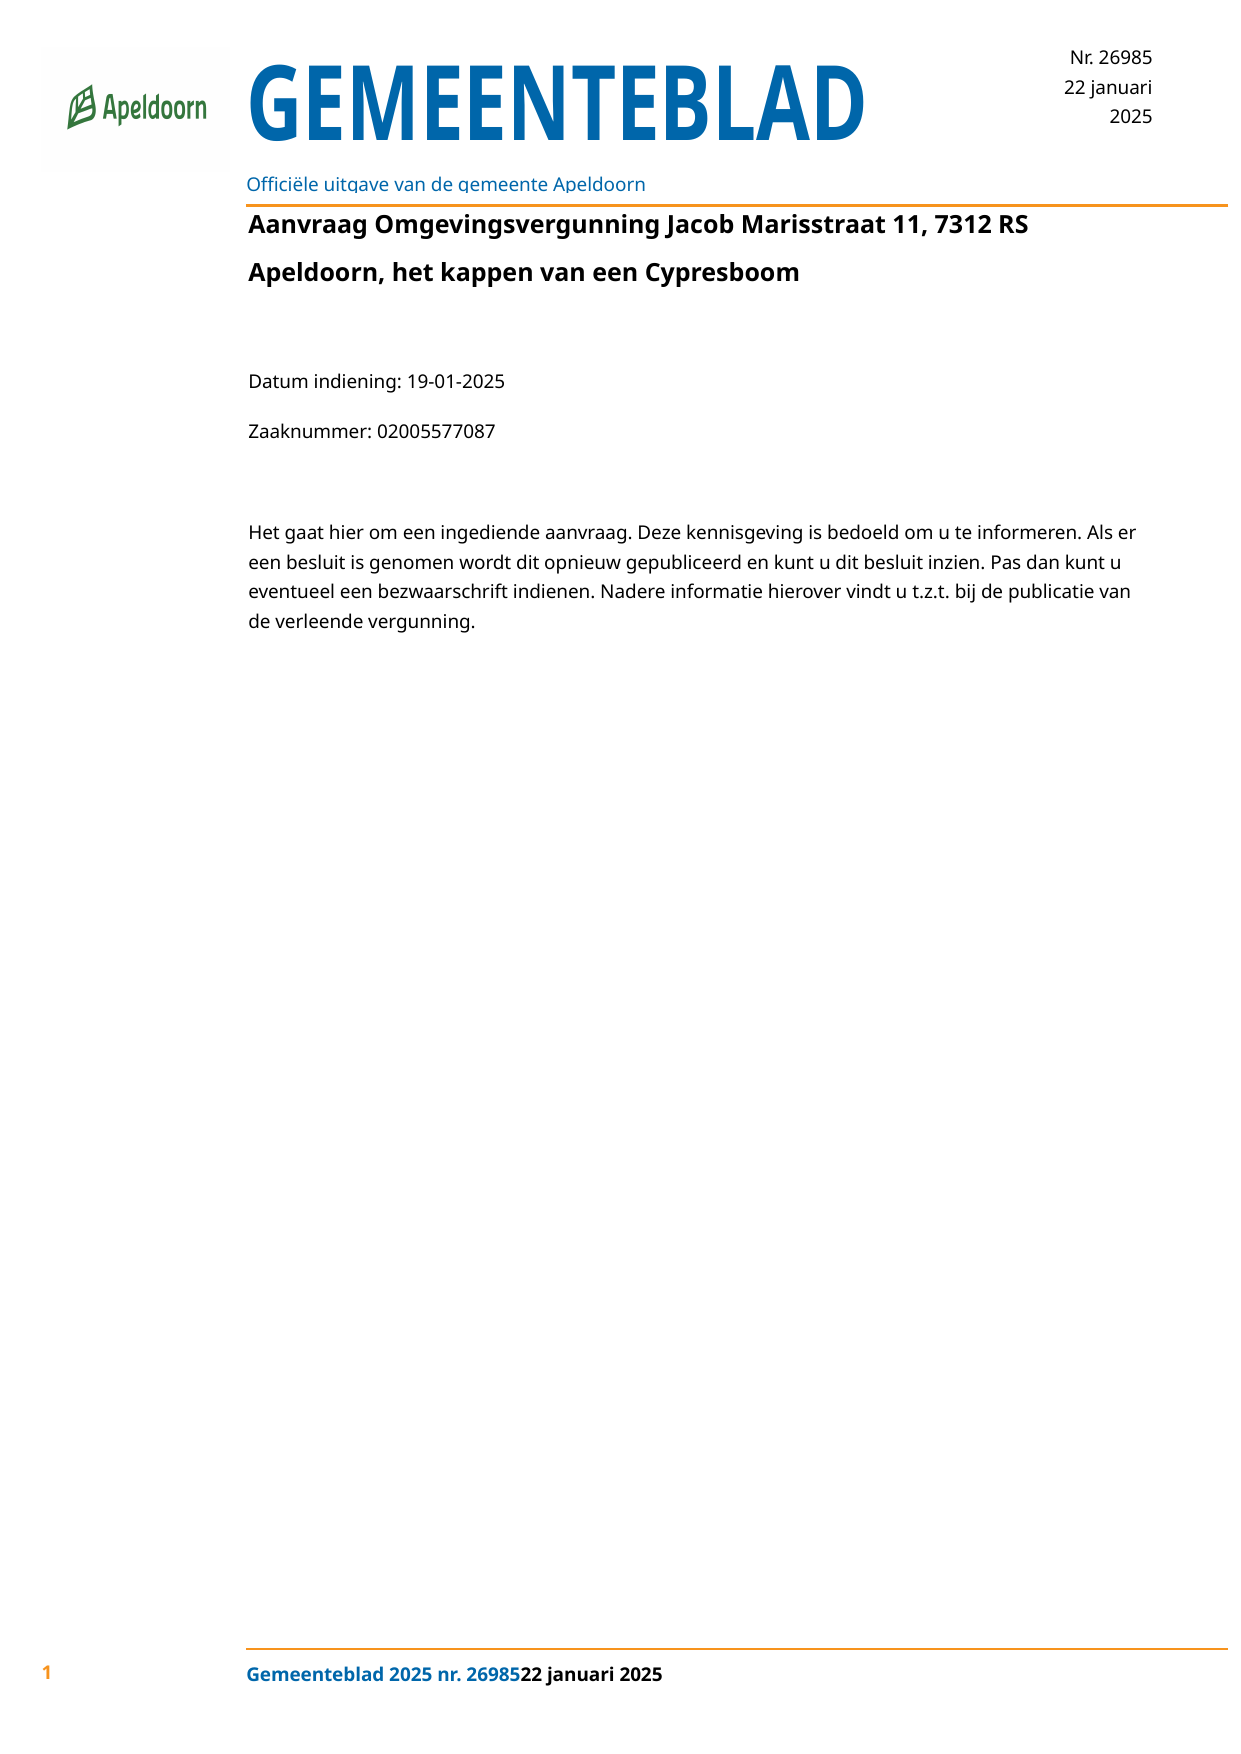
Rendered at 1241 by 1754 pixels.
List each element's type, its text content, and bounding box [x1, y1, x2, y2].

text Aanvraag Omgevingsvergunning Jacob Marisstraat 11, 7312 RS Apeldoorn, het kappen van een Cypresboom [248, 207, 1152, 288]
text Het gaat hier om een ingediende aanvraag. Deze kennisgeving is bedoeld om u te informeren. Als er een besluit is genomen wordt dit opnieuw gepubliceerd en kunt u dit besluit inzien. Pas dan kunt u eventueel een bezwaarschrift indienen. Nadere informatie hierover vindt u t.z.t. bij de publicatie van de verleende vergunning. [248, 519, 1152, 634]
text Datum indiening: 19-01-2025 [248, 368, 1152, 394]
text Zaaknummer: 02005577087 [248, 419, 1152, 444]
picture [41, 47, 231, 172]
